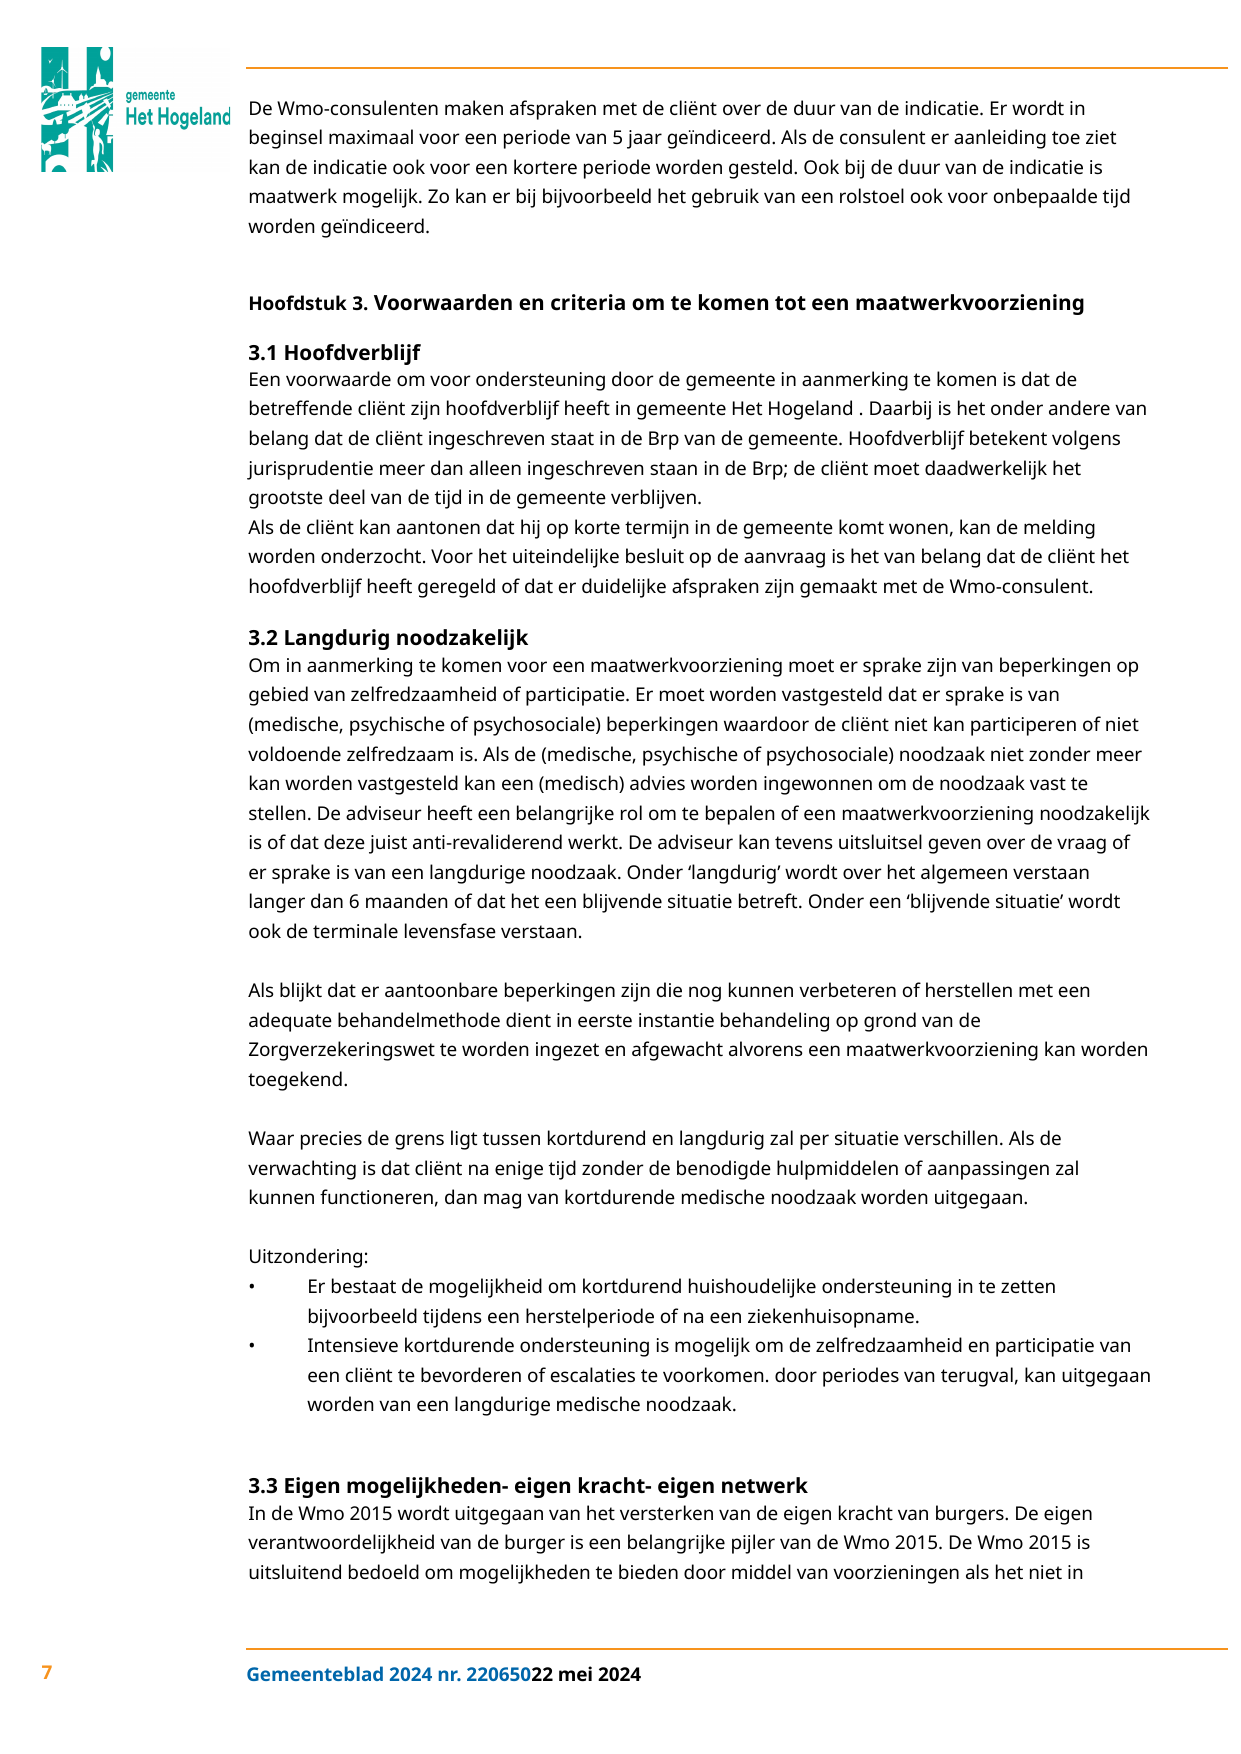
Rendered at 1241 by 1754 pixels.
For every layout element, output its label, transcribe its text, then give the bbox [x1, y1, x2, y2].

text Om in aanmerking te komen voor een maatwerkvoorziening moet er sprake zijn van beperkingen op gebied van zelfredzaamheid of participatie. Er moet worden vastgesteld dat er sprake is van (medische, psychische of psychosociale) beperkingen waardoor de cliënt niet kan participeren of niet voldoende zelfredzaam is. Als de (medische, psychische of psychosociale) noodzaak niet zonder meer kan worden vastgesteld kan een (medisch) advies worden ingewonnen om de noodzaak vast te stellen. De adviseur heeft een belangrijke rol om te bepalen of een maatwerkvoorziening noodzakelijk is of dat deze juist anti-revaliderend werkt. De adviseur kan tevens uitsluitsel geven over de vraag of er sprake is van een langdurige noodzaak. Onder ‘langdurig’ wordt over het algemeen verstaan langer dan 6 maanden of dat het een blijvende situatie betreft. Onder een ‘blijvende situatie’ wordt ook de terminale levensfase verstaan. [248, 652, 1152, 944]
text Als de cliënt kan aantonen dat hij op korte termijn in de gemeente komt wonen, kan de melding worden onderzocht. Voor het uiteindelijke besluit op de aanvraag is het van belang dat de cliënt het hoofdverblijf heeft geregeld of dat er duidelijke afspraken zijn gemaakt met de Wmo-consulent. [248, 514, 1152, 599]
text Uitzondering: [248, 1244, 1152, 1269]
text Een voorwaarde om voor ondersteuning door de gemeente in aanmerking te komen is dat de betreffende cliënt zijn hoofdverblijf heeft in gemeente Het Hogeland . Daarbij is het onder andere van belang dat de cliënt ingeschreven staat in de Brp van de gemeente. Hoofdverblijf betekent volgens jurisprudentie meer dan alleen ingeschreven staan in de Brp; de cliënt moet daadwerkelijk het grootste deel van de tijd in de gemeente verblijven. [248, 366, 1152, 510]
text In de Wmo 2015 wordt uitgegaan van het versterken van de eigen kracht van burgers. De eigen verantwoordelijkheid van de burger is een belangrijke pijler van de Wmo 2015. De Wmo 2015 is uitsluitend bedoeld om mogelijkheden te bieden door middel van voorzieningen als het niet in [248, 1500, 1152, 1585]
text 3.3 Eigen mogelijkheden- eigen kracht- eigen netwerk [248, 1472, 1152, 1500]
text Hoofdstuk 3. Voorwaarden en criteria om te komen tot een maatwerkvoorziening [248, 288, 1152, 317]
text 3.1 Hoofdverblijf [248, 338, 1152, 366]
picture [41, 47, 231, 172]
text Waar precies de grens ligt tussen kortdurend en langdurig zal per situatie verschillen. Als de verwachting is dat cliënt na enige tijd zonder de benodigde hulpmiddelen of aanpassingen zal kunnen functioneren, dan mag van kortdurende medische noodzaak worden uitgegaan. [248, 1125, 1152, 1210]
text 3.2 Langdurig noodzakelijk [248, 623, 1152, 652]
text Als blijkt dat er aantoonbare beperkingen zijn die nog kunnen verbeteren of herstellen met een adequate behandelmethode dient in eerste instantie behandeling op grond van de Zorgverzekeringswet te worden ingezet en afgewacht alvorens een maatwerkvoorziening kan worden toegekend. [248, 977, 1152, 1092]
text De Wmo-consulenten maken afspraken met de cliënt over de duur van de indicatie. Er wordt in beginsel maximaal voor een periode van 5 jaar geïndiceerd. Als de consulent er aanleiding toe ziet kan de indicatie ook voor een kortere periode worden gesteld. Ook bij de duur van de indicatie is maatwerk mogelijk. Zo kan er bij bijvoorbeeld het gebruik van een rolstoel ook voor onbepaalde tijd worden geïndiceerd. [248, 95, 1152, 239]
list Intensieve kortdurende ondersteuning is mogelijk om de zelfredzaamheid en participatie van een cliënt te bevorderen of escalaties te voorkomen. door periodes van terugval, kan uitgegaan worden van een langdurige medische noodzaak. [248, 1332, 1152, 1417]
list Er bestaat de mogelijkheid om kortdurend huishoudelijke ondersteuning in te zetten bijvoorbeeld tijdens een herstelperiode of na een ziekenhuisopname. [248, 1273, 1152, 1328]
